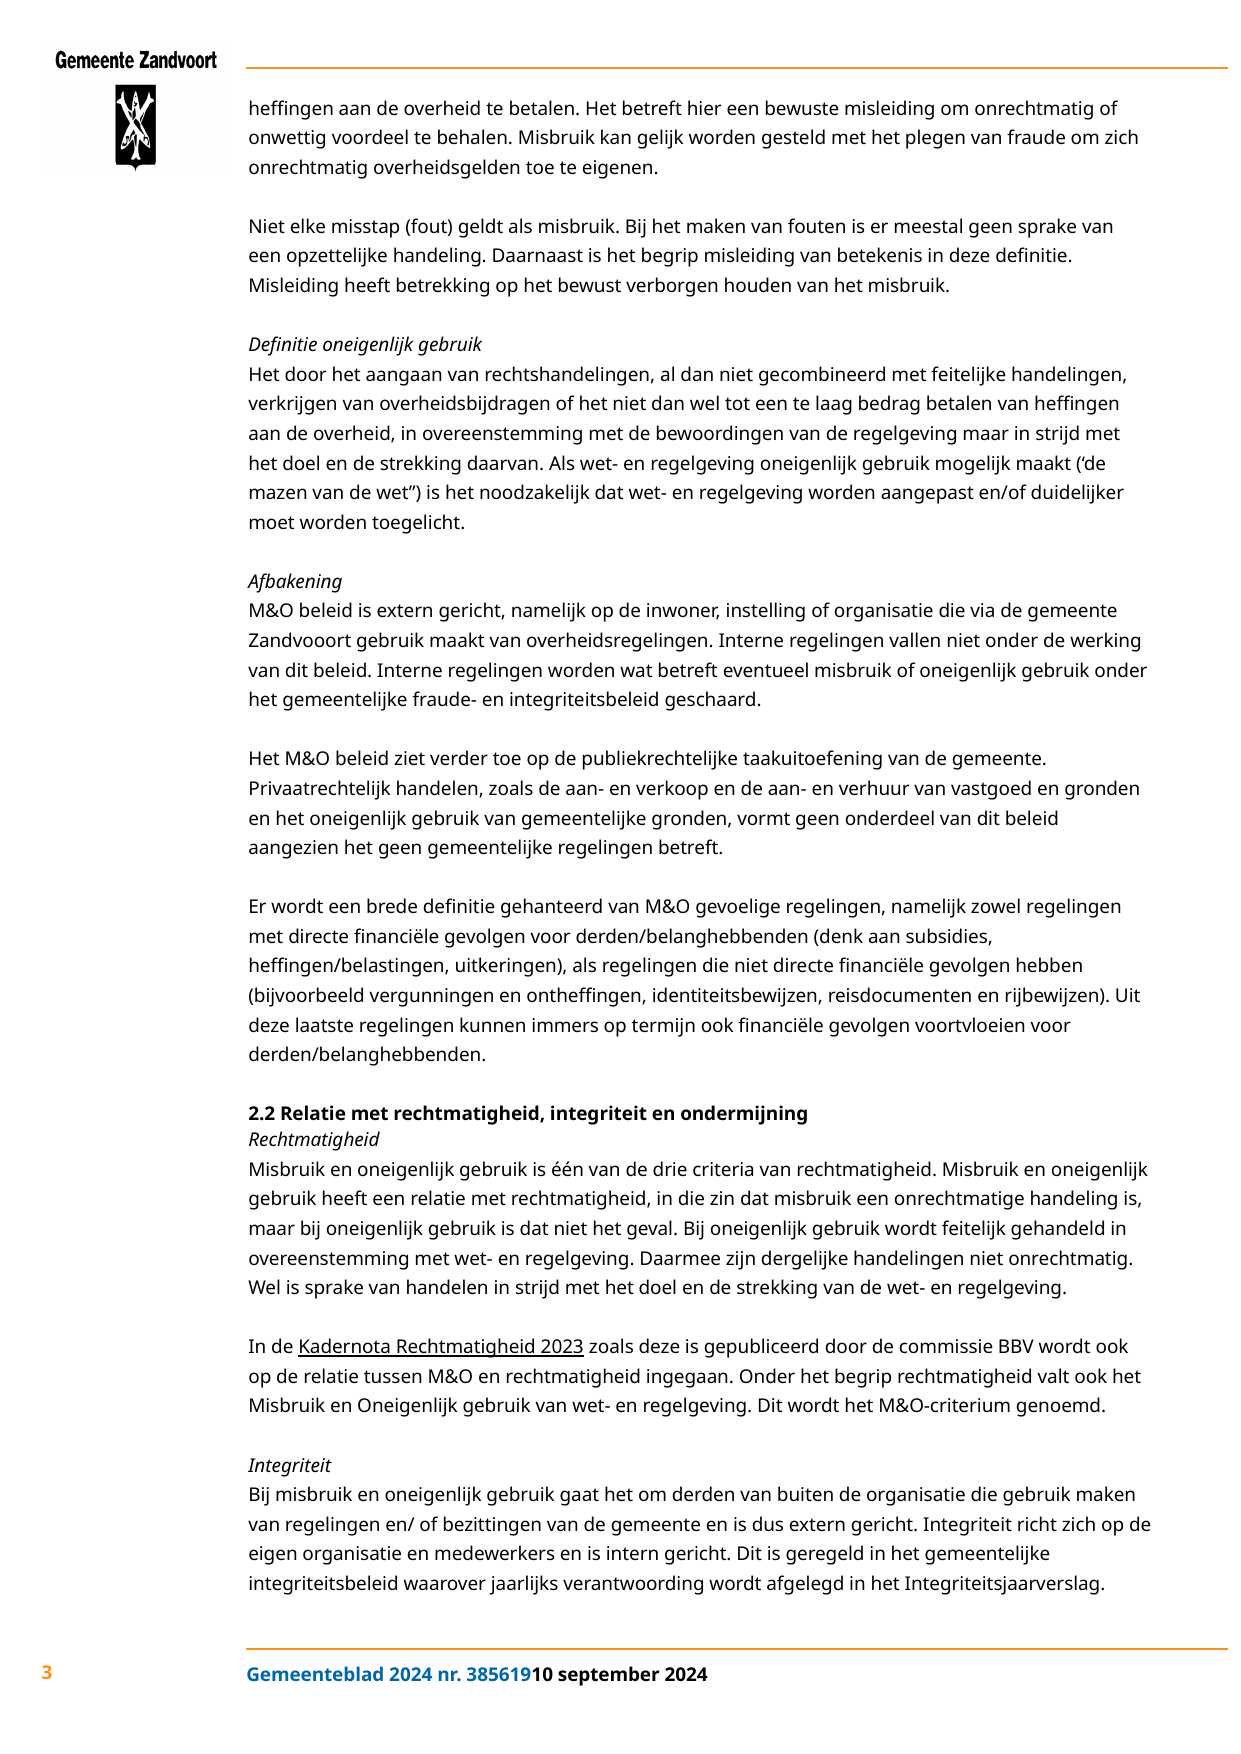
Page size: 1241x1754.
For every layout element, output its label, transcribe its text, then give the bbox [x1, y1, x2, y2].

text Definitie oneigenlijk gebruik [248, 331, 1152, 357]
picture [41, 47, 231, 172]
text Rechtmatigheid [248, 1126, 1152, 1152]
text Er wordt een brede definitie gehanteerd van M&O gevoelige regelingen, namelijk zowel regelingen met directe financiële gevolgen voor derden/belanghebbenden (denk aan subsidies, heffingen/belastingen, uitkeringen), als regelingen die niet directe financiële gevolgen hebben (bijvoorbeeld vergunningen en ontheffingen, identiteitsbewijzen, reisdocumenten en rijbewijzen). Uit deze laatste regelingen kunnen immers op termijn ook financiële gevolgen voortvloeien voor derden/belanghebbenden. [248, 893, 1152, 1067]
text M&O beleid is extern gericht, namelijk op de inwoner, instelling of organisatie die via de gemeente Zandvooort gebruik maakt van overheidsregelingen. Interne regelingen vallen niet onder de werking van dit beleid. Interne regelingen worden wat betreft eventueel misbruik of oneigenlijk gebruik onder het gemeentelijke fraude- en integriteitsbeleid geschaard. [248, 598, 1152, 712]
text Niet elke misstap (fout) geldt als misbruik. Bij het maken van fouten is er meestal geen sprake van een opzettelijke handeling. Daarnaast is het begrip misleiding van betekenis in deze definitie. Misleiding heeft betrekking op het bewust verborgen houden van het misbruik. [248, 213, 1152, 298]
text Bij misbruik en oneigenlijk gebruik gaat het om derden van buiten de organisatie die gebruik maken van regelingen en/ of bezittingen van de gemeente en is dus extern gericht. Integriteit richt zich op de eigen organisatie en medewerkers en is intern gericht. Dit is geregeld in het gemeentelijke integriteitsbeleid waarover jaarlijks verantwoording wordt afgelegd in het Integriteitsjaarverslag. [248, 1481, 1152, 1596]
text Misbruik en oneigenlijk gebruik is één van de drie criteria van rechtmatigheid. Misbruik en oneigenlijk gebruik heeft een relatie met rechtmatigheid, in die zin dat misbruik een onrechtmatige handeling is, maar bij oneigenlijk gebruik is dat niet het geval. Bij oneigenlijk gebruik wordt feitelijk gehandeld in overeenstemming met wet- en regelgeving. Daarmee zijn dergelijke handelingen niet onrechtmatig. Wel is sprake van handelen in strijd met het doel en de strekking van de wet- en regelgeving. [248, 1156, 1152, 1300]
text Afbakening [248, 568, 1152, 594]
text Integriteit [248, 1452, 1152, 1477]
text 2.2 Relatie met rechtmatigheid, integriteit en ondermijning [248, 1101, 1152, 1126]
text Het door het aangaan van rechtshandelingen, al dan niet gecombineerd met feitelijke handelingen, verkrijgen van overheidsbijdragen of het niet dan wel tot een te laag bedrag betalen van heffingen aan de overheid, in overeenstemming met de bewoordingen van de regelgeving maar in strijd met het doel en de strekking daarvan. Als wet- en regelgeving oneigenlijk gebruik mogelijk maakt (‘de mazen van de wet”) is het noodzakelijk dat wet- en regelgeving worden aangepast en/of duidelijker moet worden toegelicht. [248, 361, 1152, 535]
text heffingen aan de overheid te betalen. Het betreft hier een bewuste misleiding om onrechtmatig of onwettig voordeel te behalen. Misbruik kan gelijk worden gesteld met het plegen van fraude om zich onrechtmatig overheidsgelden toe te eigenen. [248, 95, 1152, 180]
text Het M&O beleid ziet verder toe op de publiekrechtelijke taakuitoefening van de gemeente. Privaatrechtelijk handelen, zoals de aan- en verkoop en de aan- en verhuur van vastgoed en gronden en het oneigenlijk gebruik van gemeentelijke gronden, vormt geen onderdeel van dit beleid aangezien het geen gemeentelijke regelingen betreft. [248, 746, 1152, 860]
text In de Kadernota Rechtmatigheid 2023 zoals deze is gepubliceerd door de commissie BBV wordt ook op de relatie tussen M&O en rechtmatigheid ingegaan. Onder het begrip rechtmatigheid valt ook het Misbruik en Oneigenlijk gebruik van wet- en regelgeving. Dit wordt het M&O-criterium genoemd. [248, 1333, 1152, 1418]
